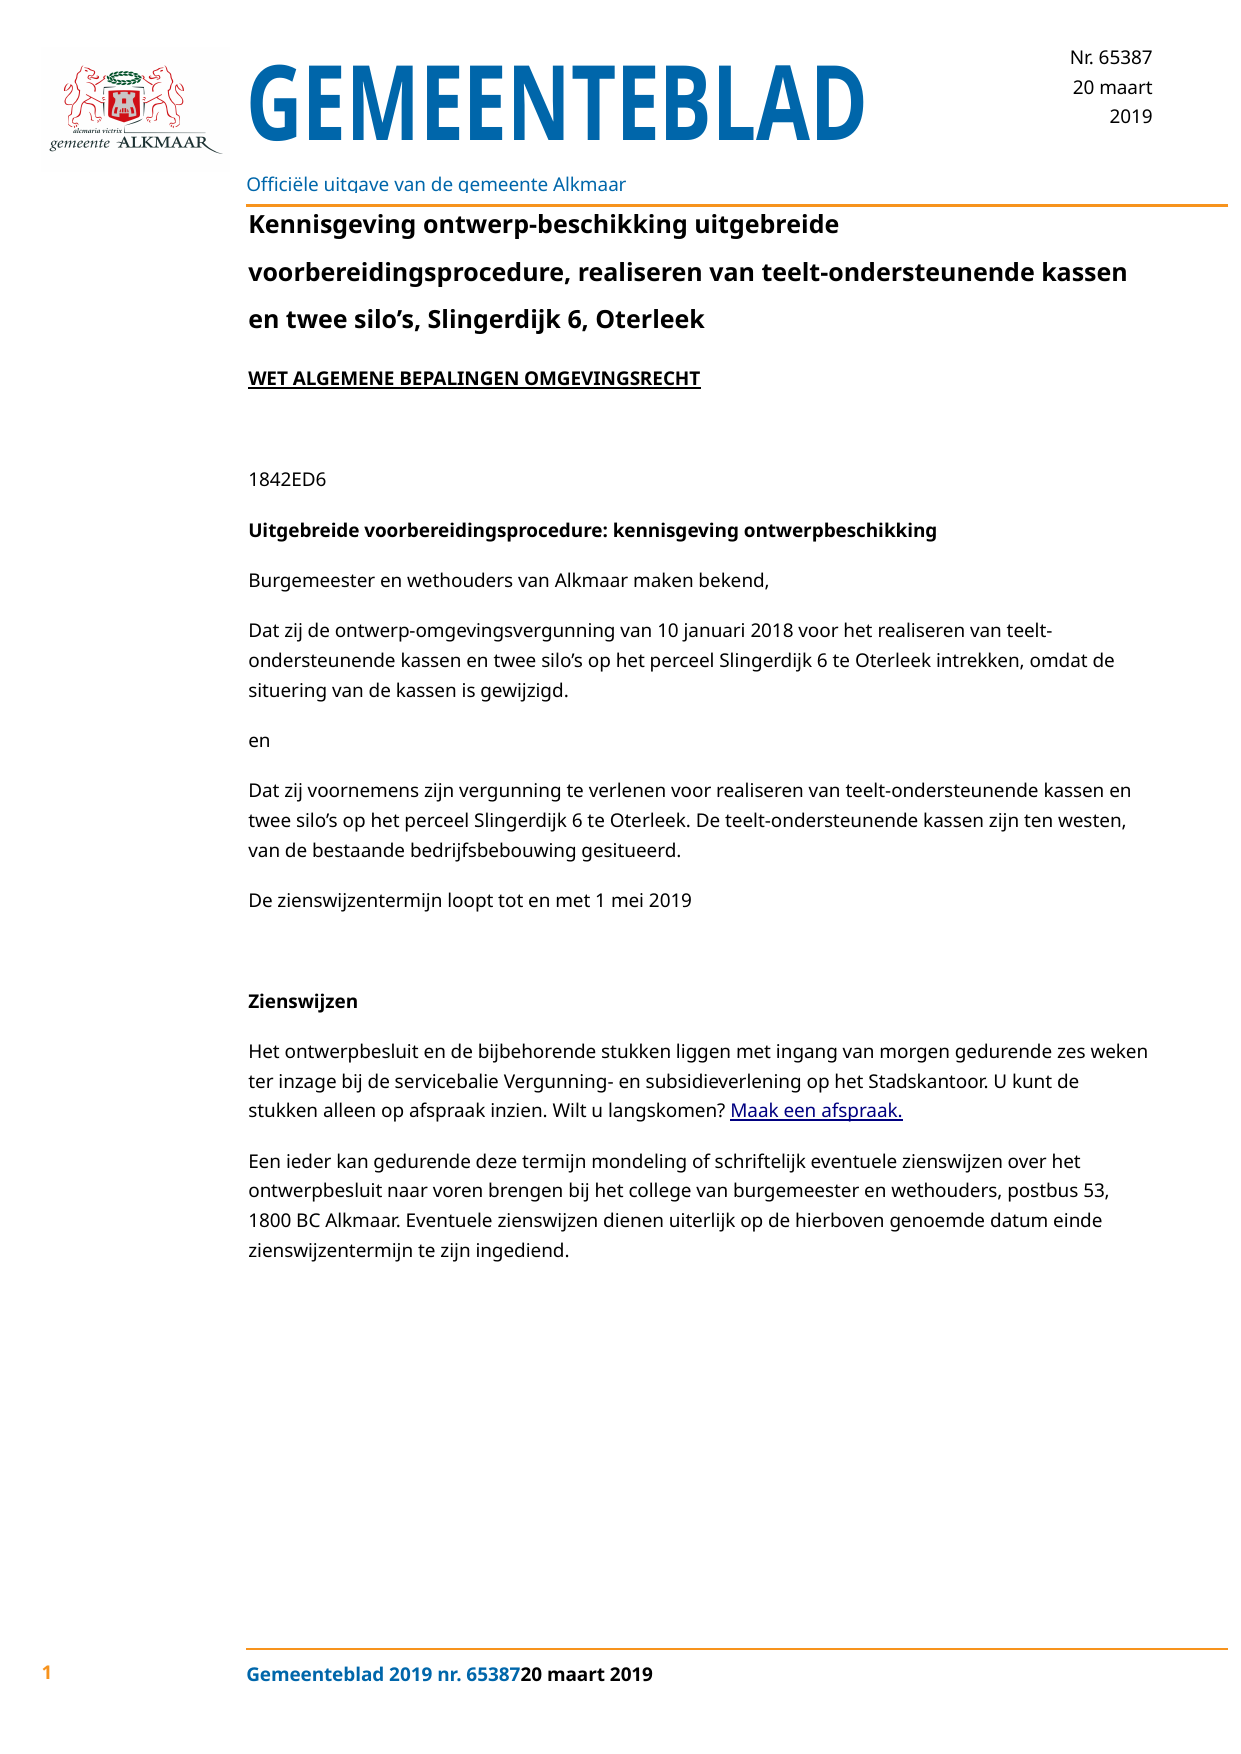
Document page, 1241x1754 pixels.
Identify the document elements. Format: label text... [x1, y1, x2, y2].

picture [41, 47, 231, 172]
text Het ontwerpbesluit en de bijbehorende stukken liggen met ingang van morgen gedurende zes weken ter inzage bij de servicebalie Vergunning- en subsidieverlening op het Stadskantoor. U kunt de stukken alleen op afspraak inzien. Wilt u langskomen? Maak een afspraak. [248, 1038, 1152, 1123]
text Een ieder kan gedurende deze termijn mondeling of schriftelijk eventuele zienswijzen over het ontwerpbesluit naar voren brengen bij het college van burgemeester en wethouders, postbus 53, 1800 BC Alkmaar. Eventuele zienswijzen dienen uiterlijk op de hierboven genoemde datum einde zienswijzentermijn te zijn ingediend. [248, 1148, 1152, 1262]
text en [248, 727, 1152, 753]
text Zienswijzen [248, 988, 1152, 1014]
text Burgemeester en wethouders van Alkmaar maken bekend, [248, 567, 1152, 593]
text Dat zij de ontwerp-omgevingsvergunning van 10 januari 2018 voor het realiseren van teelt-ondersteunende kassen en twee silo’s op het perceel Slingerdijk 6 te Oterleek intrekken, omdat de situering van de kassen is gewijzigd. [248, 618, 1152, 702]
text De zienswijzentermijn loopt tot en met 1 mei 2019 [248, 887, 1152, 913]
text Dat zij voornemens zijn vergunning te verlenen voor realiseren van teelt-ondersteunende kassen en twee silo’s op het perceel Slingerdijk 6 te Oterleek. De teelt-ondersteunende kassen zijn ten westen, van de bestaande bedrijfsbebouwing gesitueerd. [248, 778, 1152, 862]
text 1842ED6 [248, 466, 1152, 492]
text Uitgebreide voorbereidingsprocedure: kennisgeving ontwerpbeschikking [248, 517, 1152, 542]
text Kennisgeving ontwerp-beschikking uitgebreide voorbereidingsprocedure, realiseren van teelt-ondersteunende kassen en twee silo’s, Slingerdijk 6, Oterleek [248, 207, 1152, 336]
text WET ALGEMENE BEPALINGEN OMGEVINGSRECHT [248, 366, 1152, 391]
